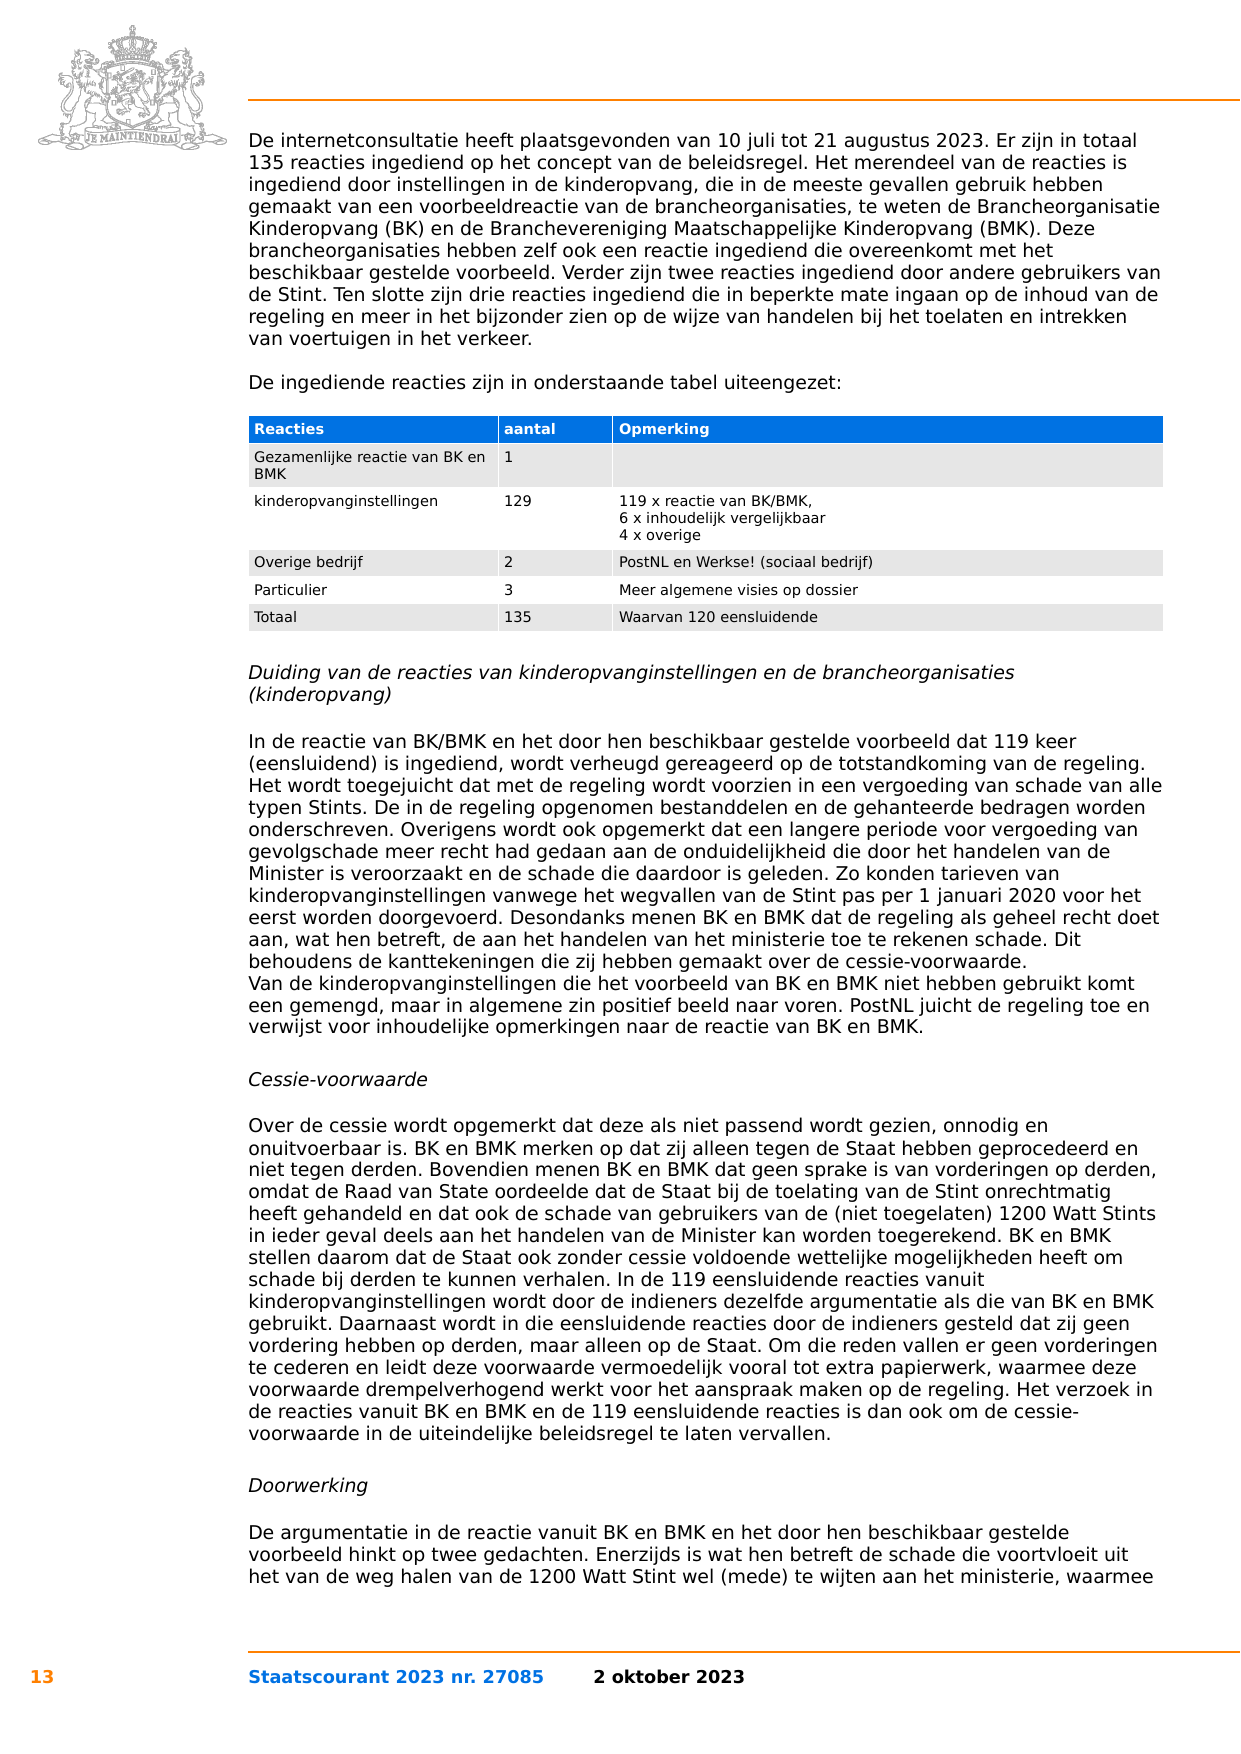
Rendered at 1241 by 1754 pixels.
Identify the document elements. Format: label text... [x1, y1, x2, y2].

subtitle Duiding van de reacties van kinderopvanginstellingen en de brancheorganisaties (kinderopvang) [248, 662, 1163, 706]
table_cell 1 [499, 444, 612, 487]
table_header aantal [499, 416, 612, 443]
table_cell 135 [499, 604, 612, 631]
table_cell 3 [499, 577, 612, 603]
subtitle Cessie-voorwaarde [248, 1068, 1163, 1090]
table_cell Gezamenlijke reactie van BK en BMK [249, 444, 498, 487]
table_cell 2 [499, 550, 612, 576]
table_cell kinderopvanginstellingen [249, 488, 498, 548]
table_header Reacties [249, 416, 498, 443]
text Van de kinderopvanginstellingen die het voorbeeld van BK en BMK niet hebben gebruikt komt een gemengd, maar in algemene zin positief beeld naar voren. PostNL juicht de regeling toe en verwijst voor inhoudelijke opmerkingen naar de reactie van BK en BMK. [248, 972, 1163, 1038]
table_cell 119 x reactie van BK/BMK, 6 x inhoudelijk vergelijkbaar 4 x overige [613, 488, 1163, 548]
table_header Opmerking [613, 416, 1163, 443]
table_cell [613, 444, 1163, 487]
text In de reactie van BK/BMK en het door hen beschikbaar gestelde voorbeeld dat 119 keer (eensluidend) is ingediend, wordt verheugd gereageerd op de totstandkoming van de regeling. Het wordt toegejuicht dat met de regeling wordt voorzien in een vergoeding van schade van alle typen Stints. De in de regeling opgenomen bestanddelen en de gehanteerde bedragen worden onderschreven. Overigens wordt ook opgemerkt dat een langere periode voor vergoeding van gevolgschade meer recht had gedaan aan de onduidelijkheid die door het handelen van de Minister is veroorzaakt en de schade die daardoor is geleden. Zo konden tarieven van kinderopvanginstellingen vanwege het wegvallen van de Stint pas per 1 januari 2020 voor het eerst worden doorgevoerd. Desondanks menen BK en BMK dat de regeling als geheel recht doet aan, wat hen betreft, de aan het handelen van het ministerie toe te rekenen schade. Dit behoudens de kanttekeningen die zij hebben gemaakt over de cessie-voorwaarde. [248, 731, 1163, 972]
table_cell 129 [499, 488, 612, 548]
table_cell PostNL en Werkse! (sociaal bedrijf) [613, 550, 1163, 576]
text De argumentatie in de reactie vanuit BK en BMK en het door hen beschikbaar gestelde voorbeeld hinkt op twee gedachten. Enerzijds is wat hen betreft de schade die voortvloeit uit het van de weg halen van de 1200 Watt Stint wel (mede) te wijten aan het ministerie, waarmee [248, 1522, 1163, 1588]
table_cell Waarvan 120 eensluidende [613, 604, 1163, 631]
picture [38, 25, 227, 150]
text De ingediende reacties zijn in onderstaande tabel uiteengezet: [248, 372, 1163, 393]
table_cell Particulier [249, 577, 498, 603]
text Over de cessie wordt opgemerkt dat deze als niet passend wordt gezien, onnodig en onuitvoerbaar is. BK en BMK merken op dat zij alleen tegen de Staat hebben geprocedeerd en niet tegen derden. Bovendien menen BK en BMK dat geen sprake is van vorderingen op derden, omdat de Raad van State oordeelde dat de Staat bij de toelating van de Stint onrechtmatig heeft gehandeld en dat ook de schade van gebruikers van de (niet toegelaten) 1200 Watt Stints in ieder geval deels aan het handelen van de Minister kan worden toegerekend. BK en BMK stellen daarom dat de Staat ook zonder cessie voldoende wettelijke mogelijkheden heeft om schade bij derden te kunnen verhalen. In de 119 eensluidende reacties vanuit kinderopvanginstellingen wordt door de indieners dezelfde argumentatie als die van BK en BMK gebruikt. Daarnaast wordt in die eensluidende reacties door de indieners gesteld dat zij geen vordering hebben op derden, maar alleen op de Staat. Om die reden vallen er geen vorderingen te cederen en leidt deze voorwaarde vermoedelijk vooral tot extra papierwerk, waarmee deze voorwaarde drempelverhogend werkt voor het aanspraak maken op de regeling. Het verzoek in de reacties vanuit BK en BMK en de 119 eensluidende reacties is dan ook om de cessie-voorwaarde in de uiteindelijke beleidsregel te laten vervallen. [248, 1115, 1163, 1445]
table_cell Totaal [249, 604, 498, 631]
table_cell Overige bedrijf [249, 550, 498, 576]
subtitle Doorwerking [248, 1475, 1163, 1497]
table_cell Meer algemene visies op dossier [613, 577, 1163, 603]
text De internetconsultatie heeft plaatsgevonden van 10 juli tot 21 augustus 2023. Er zijn in totaal 135 reacties ingediend op het concept van de beleidsregel. Het merendeel van de reacties is ingediend door instellingen in de kinderopvang, die in de meeste gevallen gebruik hebben gemaakt van een voorbeeldreactie van de brancheorganisaties, te weten de Brancheorganisatie Kinderopvang (BK) en de Branchevereniging Maatschappelijke Kinderopvang (BMK). Deze brancheorganisaties hebben zelf ook een reactie ingediend die overeenkomt met het beschikbaar gestelde voorbeeld. Verder zijn twee reacties ingediend door andere gebruikers van de Stint. Ten slotte zijn drie reacties ingediend die in beperkte mate ingaan op de inhoud van de regeling en meer in het bijzonder zien op de wijze van handelen bij het toelaten en intrekken van voertuigen in het verkeer. [248, 130, 1163, 350]
